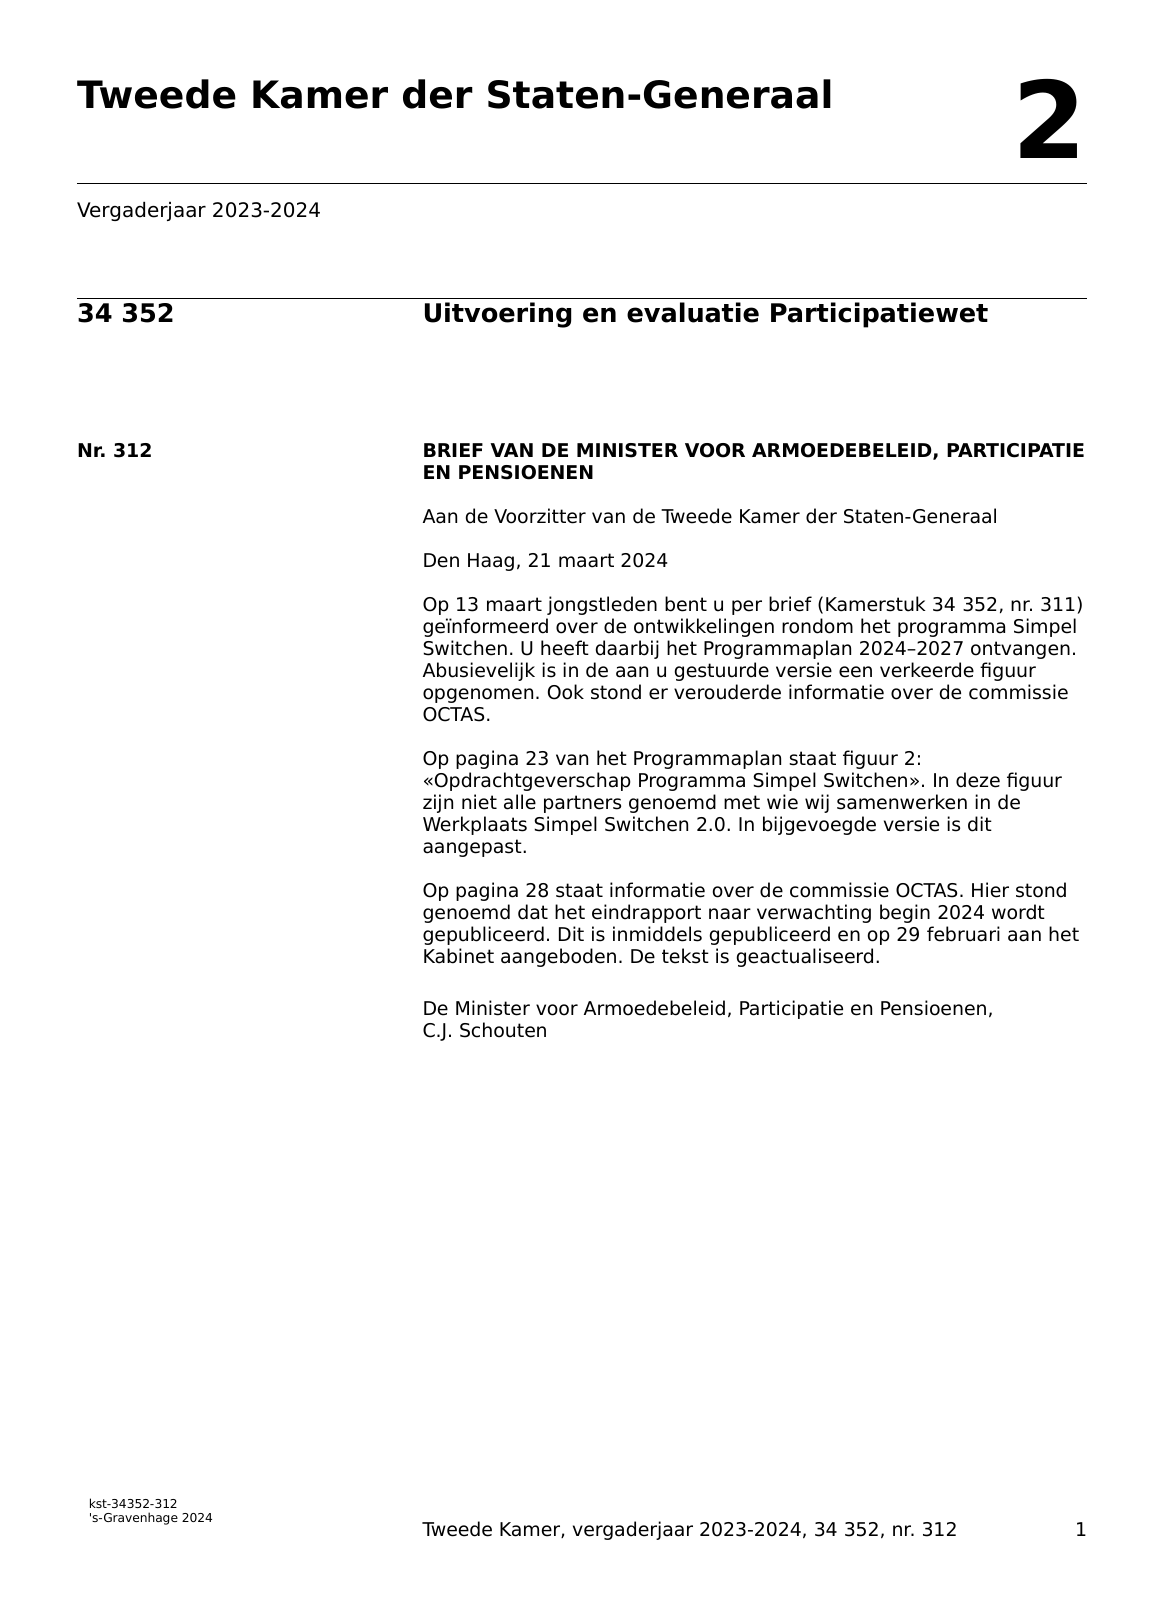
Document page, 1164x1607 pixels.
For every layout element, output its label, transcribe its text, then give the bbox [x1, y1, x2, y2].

text Op pagina 28 staat informatie over de commissie OCTAS. Hier stond genoemd dat het eindrapport naar verwachting begin 2024 wordt gepubliceerd. Dit is inmiddels gepubliceerd en op 29 februari aan het Kabinet aangeboden. De tekst is geactualiseerd. [422, 880, 1087, 968]
subtitle Nr. 312 BRIEF VAN DE MINISTER VOOR ARMOEDEBELEID, PARTICIPATIE EN PENSIOENEN [77, 440, 1087, 484]
subtitle 34 352 Uitvoering en evaluatie Participatiewet [77, 299, 1087, 329]
text Op pagina 23 van het Programmaplan staat figuur 2: «Opdrachtgeverschap Programma Simpel Switchen». In deze figuur zijn niet alle partners genoemd met wie wij samenwerken in de Werkplaats Simpel Switchen 2.0. In bijgevoegde versie is dit aangepast. [422, 748, 1087, 858]
text Aan de Voorzitter van de Tweede Kamer der Staten-Generaal [422, 506, 1087, 528]
table_header 2 [886, 59, 1087, 183]
text Op 13 maart jongstleden bent u per brief (Kamerstuk 34 352, nr. 311) geïnformeerd over de ontwikkelingen rondom het programma Simpel Switchen. U heeft daarbij het Programmaplan 2024–2027 ontvangen. Abusievelijk is in de aan u gestuurde versie een verkeerde figuur opgenomen. Ook stond er verouderde informatie over de commissie OCTAS. [422, 594, 1087, 726]
text 's-Gravenhage 2024 [88, 1511, 323, 1525]
table_cell Vergaderjaar 2023-2024 [77, 184, 1087, 298]
text Den Haag, 21 maart 2024 [422, 550, 1087, 572]
text kst-34352-312 [88, 1497, 323, 1511]
text De Minister voor Armoedebeleid, Participatie en Pensioenen, C.J. Schouten [422, 998, 1087, 1042]
table_header Tweede Kamer der Staten-Generaal [77, 59, 886, 183]
